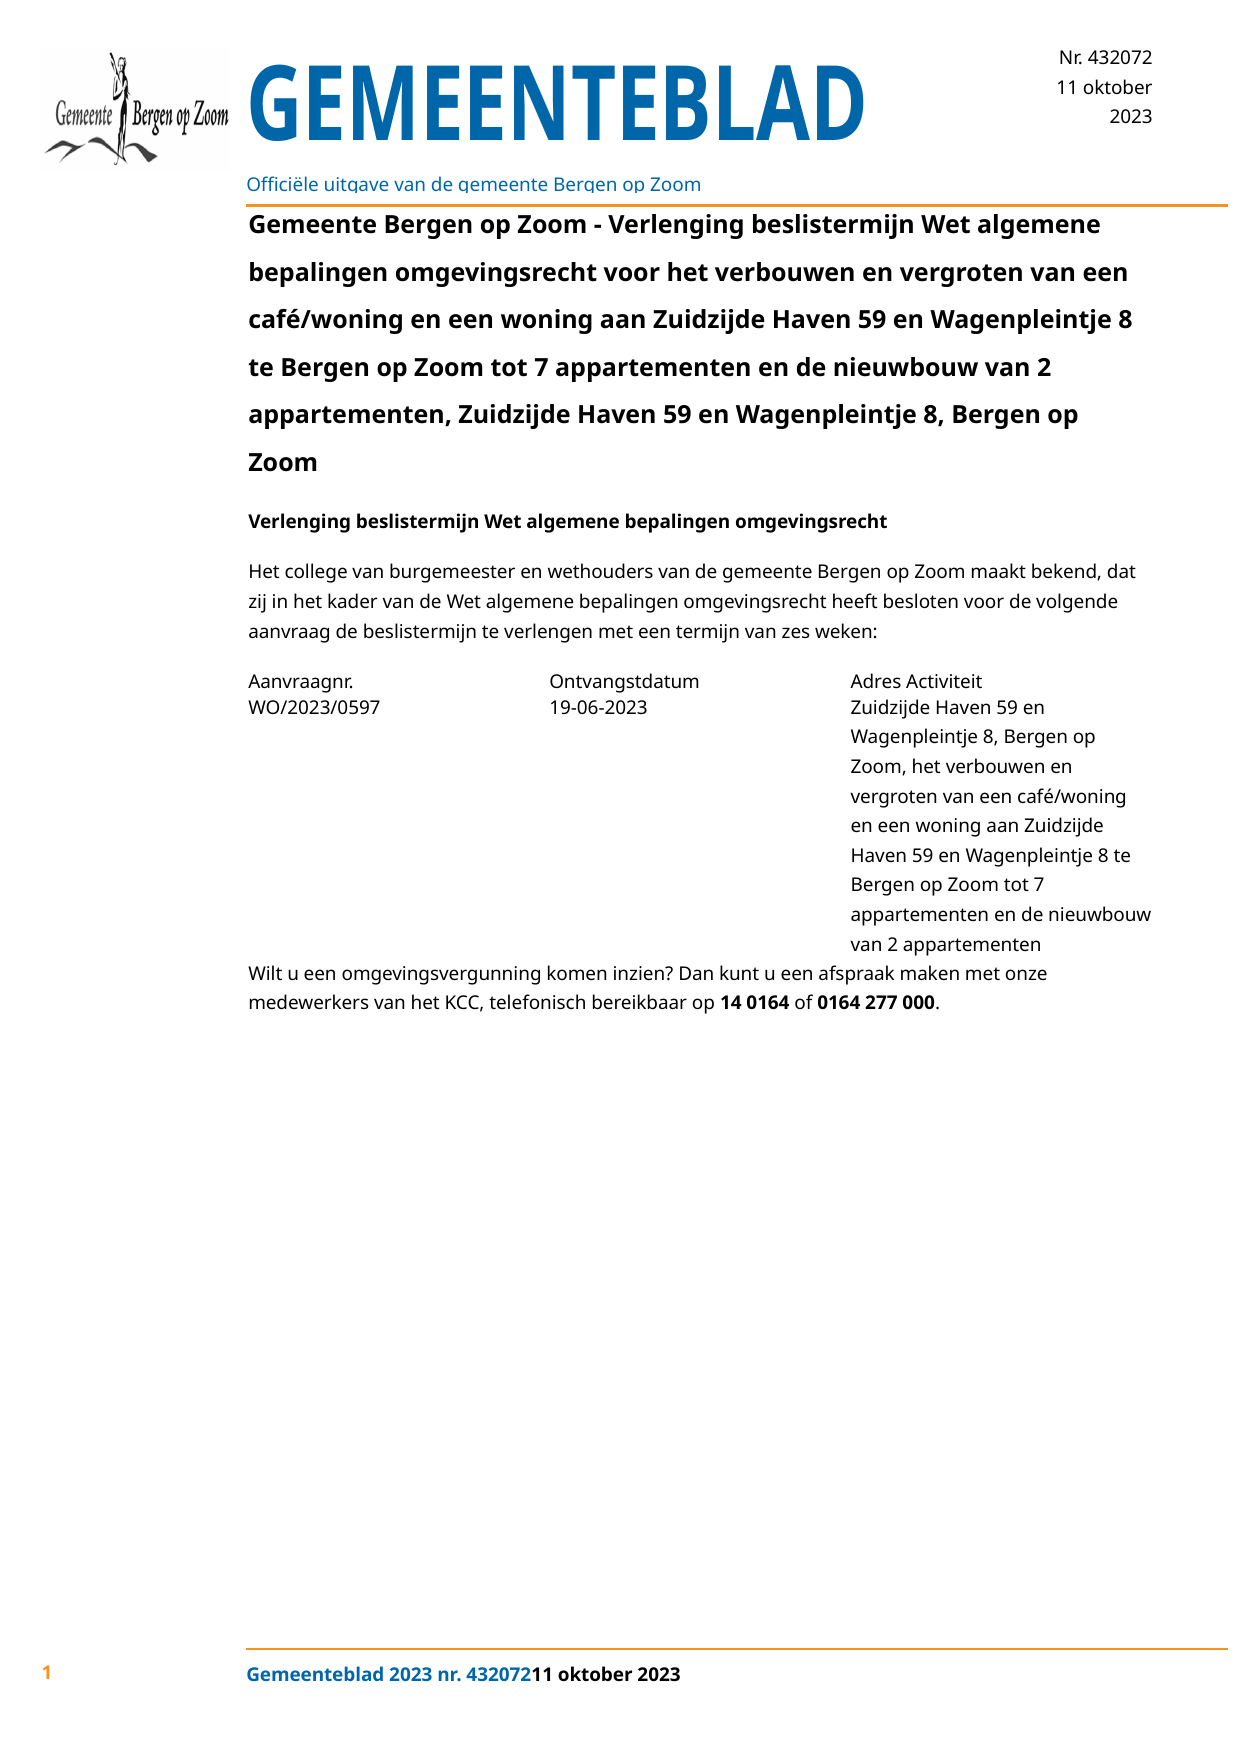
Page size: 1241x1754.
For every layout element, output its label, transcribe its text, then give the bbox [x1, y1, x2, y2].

text Verlenging beslistermijn Wet algemene bepalingen omgevingsrecht [248, 508, 1152, 534]
table_header Aanvraagnr. [248, 669, 549, 694]
text Gemeente Bergen op Zoom - Verlenging beslistermijn Wet algemene bepalingen omgevingsrecht voor het verbouwen en vergroten van een café/woning en een woning aan Zuidzijde Haven 59 en Wagenpleintje 8 te Bergen op Zoom tot 7 appartementen en de nieuwbouw van 2 appartementen, Zuidzijde Haven 59 en Wagenpleintje 8, Bergen op Zoom [248, 207, 1152, 479]
picture [41, 47, 231, 172]
table_cell Zuidzijde Haven 59 en Wagenpleintje 8, Bergen op Zoom, het verbouwen en vergroten van een café/woning en een woning aan Zuidzijde Haven 59 en Wagenpleintje 8 te Bergen op Zoom tot 7 appartementen en de nieuwbouw van 2 appartementen [850, 694, 1152, 957]
text Het college van burgemeester en wethouders van de gemeente Bergen op Zoom maakt bekend, dat zij in het kader van de Wet algemene bepalingen omgevingsrecht heeft besloten voor de volgende aanvraag de beslistermijn te verlengen met een termijn van zes weken: [248, 559, 1152, 644]
text Wilt u een omgevingsvergunning komen inzien? Dan kunt u een afspraak maken met onze medewerkers van het KCC, telefonisch bereikbaar op 14 0164 of 0164 277 000. [248, 960, 1152, 1015]
table_cell 19-06-2023 [549, 694, 850, 957]
table_cell WO/2023/0597 [248, 694, 549, 957]
table_header Ontvangstdatum [549, 669, 850, 694]
table_header Adres Activiteit [850, 669, 1152, 694]
